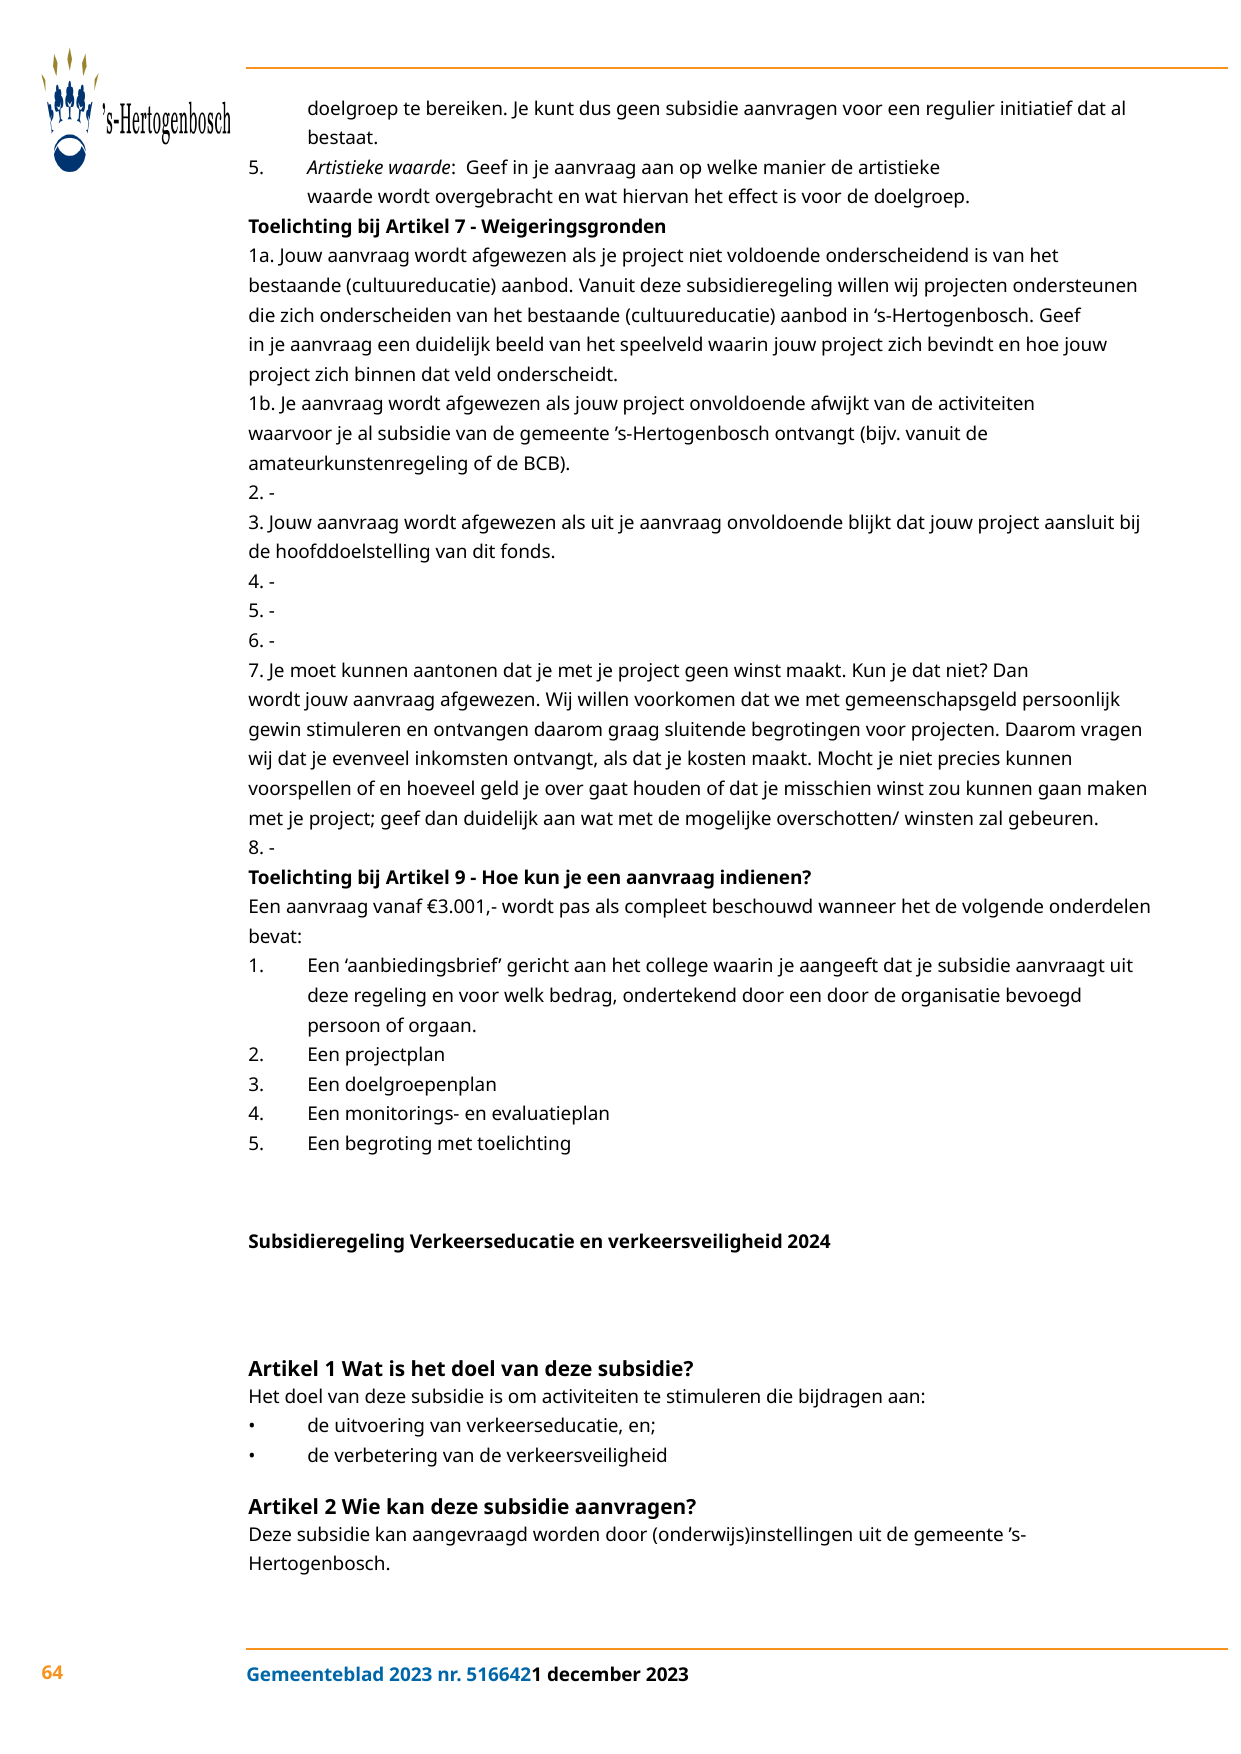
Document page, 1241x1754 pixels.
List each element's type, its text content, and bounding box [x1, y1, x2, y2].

text Deze subsidie kan aangevraagd worden door (onderwijs)instellingen uit de gemeente ’s-Hertogenbosch. [248, 1521, 1152, 1576]
text 5. - [248, 598, 1152, 623]
text Artikel 1 Wat is het doel van deze subsidie? [248, 1354, 1152, 1383]
text 6. - [248, 627, 1152, 653]
list Een doelgroepenplan [248, 1071, 1152, 1097]
text 1a. Jouw aanvraag wordt afgewezen als je project niet voldoende onderscheidend is van het bestaande (cultuureducatie) aanbod. Vanuit deze subsidieregeling willen wij projecten ondersteunen die zich onderscheiden van het bestaande (cultuureducatie) aanbod in ‘s-Hertogenbosch. Geef in je aanvraag een duidelijk beeld van het speelveld waarin jouw project zich bevindt en hoe jouw project zich binnen dat veld onderscheidt. [248, 243, 1152, 387]
list de uitvoering van verkeerseducatie, en; [248, 1412, 1152, 1438]
text 2. - [248, 479, 1152, 505]
list Artistieke waarde: Geef in je aanvraag aan op welke manier de artistieke waarde wordt overgebracht en wat hiervan het effect is voor de doelgroep. [248, 154, 1152, 209]
text 7. Je moet kunnen aantonen dat je met je project geen winst maakt. Kun je dat niet? Dan wordt jouw aanvraag afgewezen. Wij willen voorkomen dat we met gemeenschapsgeld persoonlijk gewin stimuleren en ontvangen daarom graag sluitende begrotingen voor projecten. Daarom vragen wij dat je evenveel inkomsten ontvangt, als dat je kosten maakt. Mocht je niet precies kunnen voorspellen of en hoeveel geld je over gaat houden of dat je misschien winst zou kunnen gaan maken met je project; geef dan duidelijk aan wat met de mogelijke overschotten/ winsten zal gebeuren. [248, 657, 1152, 831]
text Het doel van deze subsidie is om activiteiten te stimuleren die bijdragen aan: [248, 1383, 1152, 1408]
text Toelichting bij Artikel 9 - Hoe kun je een aanvraag indienen? [248, 864, 1152, 890]
text 4. - [248, 568, 1152, 594]
list Een projectplan [248, 1041, 1152, 1067]
text 1b. Je aanvraag wordt afgewezen als jouw project onvoldoende afwijkt van de activiteiten waarvoor je al subsidie van de gemeente ’s-Hertogenbosch ontvangt (bijv. vanuit de amateurkunstenregeling of de BCB). [248, 391, 1152, 476]
picture [41, 47, 231, 172]
text Toelichting bij Artikel 7 - Weigeringsgronden [248, 213, 1152, 239]
list doelgroep te bereiken. Je kunt dus geen subsidie aanvragen voor een regulier initiatief dat al bestaat. [248, 95, 1152, 150]
text Subsidieregeling Verkeerseducatie en verkeersveiligheid 2024 [248, 1226, 1152, 1255]
text 8. - [248, 834, 1152, 860]
text Een aanvraag vanaf €3.001,- wordt pas als compleet beschouwd wanneer het de volgende onderdelen bevat: [248, 893, 1152, 949]
list de verbetering van de verkeersveiligheid [248, 1442, 1152, 1468]
text 3. Jouw aanvraag wordt afgewezen als uit je aanvraag onvoldoende blijkt dat jouw project aansluit bij de hoofddoelstelling van dit fonds. [248, 509, 1152, 564]
list Een begroting met toelichting [248, 1130, 1152, 1156]
list Een monitorings- en evaluatieplan [248, 1101, 1152, 1126]
list Een ‘aanbiedingsbrief’ gericht aan het college waarin je aangeeft dat je subsidie aanvraagt uit deze regeling en voor welk bedrag, ondertekend door een door de organisatie bevoegd persoon of orgaan. [248, 953, 1152, 1038]
text Artikel 2 Wie kan deze subsidie aanvragen? [248, 1492, 1152, 1521]
